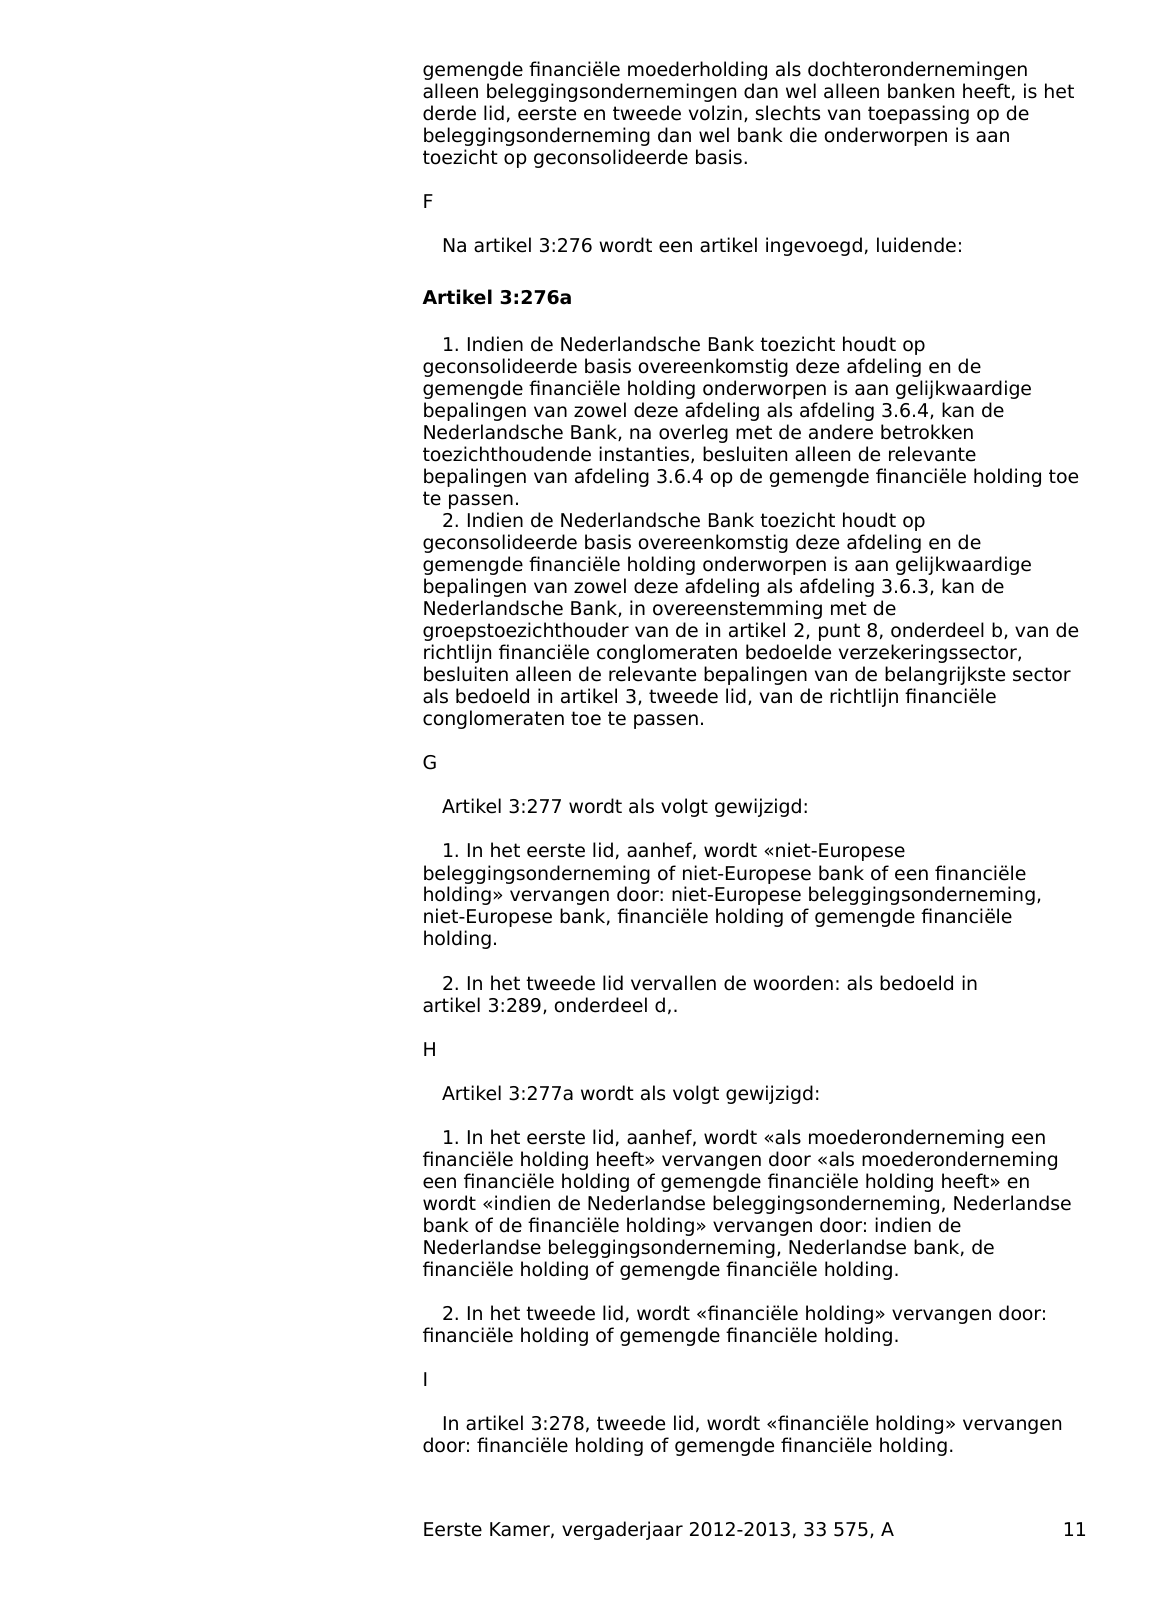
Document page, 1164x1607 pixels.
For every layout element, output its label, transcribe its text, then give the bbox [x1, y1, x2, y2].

text Artikel 3:277a wordt als volgt gewijzigd: [422, 1083, 1087, 1105]
text 2. Indien de Nederlandsche Bank toezicht houdt op geconsolideerde basis overeenkomstig deze afdeling en de gemengde financiële holding onderworpen is aan gelijkwaardige bepalingen van zowel deze afdeling als afdeling 3.6.3, kan de Nederlandsche Bank, in overeenstemming met de groepstoezichthouder van de in artikel 2, punt 8, onderdeel b, van de richtlijn financiële conglomeraten bedoelde verzekeringssector, besluiten alleen de relevante bepalingen van de belangrijkste sector als bedoeld in artikel 3, tweede lid, van de richtlijn financiële conglomeraten toe te passen. [422, 510, 1087, 730]
text Artikel 3:277 wordt als volgt gewijzigd: [422, 796, 1087, 818]
text In artikel 3:278, tweede lid, wordt «financiële holding» vervangen door: financiële holding of gemengde financiële holding. [422, 1413, 1087, 1457]
text G [422, 752, 1087, 774]
text I [422, 1369, 1087, 1391]
text Na artikel 3:276 wordt een artikel ingevoegd, luidende: [422, 235, 1087, 257]
text 1. Indien de Nederlandsche Bank toezicht houdt op geconsolideerde basis overeenkomstig deze afdeling en de gemengde financiële holding onderworpen is aan gelijkwaardige bepalingen van zowel deze afdeling als afdeling 3.6.4, kan de Nederlandsche Bank, na overleg met de andere betrokken toezichthoudende instanties, besluiten alleen de relevante bepalingen van afdeling 3.6.4 op de gemengde financiële holding toe te passen. [422, 334, 1087, 510]
text 2. In het tweede lid vervallen de woorden: als bedoeld in artikel 3:289, onderdeel d,. [422, 972, 1087, 1016]
text 1. In het eerste lid, aanhef, wordt «niet-Europese beleggingsonderneming of niet-Europese bank of een financiële holding» vervangen door: niet-Europese beleggingsonderneming, niet-Europese bank, financiële holding of gemengde financiële holding. [422, 840, 1087, 950]
text H [422, 1039, 1087, 1061]
text 2. In het tweede lid, wordt «financiële holding» vervangen door: financiële holding of gemengde financiële holding. [422, 1303, 1087, 1347]
subtitle Artikel 3:276a [422, 287, 1087, 309]
text 1. In het eerste lid, aanhef, wordt «als moederonderneming een financiële holding heeft» vervangen door «als moederonderneming een financiële holding of gemengde financiële holding heeft» en wordt «indien de Nederlandse beleggingsonderneming, Nederlandse bank of de financiële holding» vervangen door: indien de Nederlandse beleggingsonderneming, Nederlandse bank, de financiële holding of gemengde financiële holding. [422, 1127, 1087, 1281]
text F [422, 191, 1087, 213]
text gemengde financiële moederholding als dochterondernemingen alleen beleggingsondernemingen dan wel alleen banken heeft, is het derde lid, eerste en tweede volzin, slechts van toepassing op de beleggingsonderneming dan wel bank die onderworpen is aan toezicht op geconsolideerde basis. [422, 59, 1087, 169]
